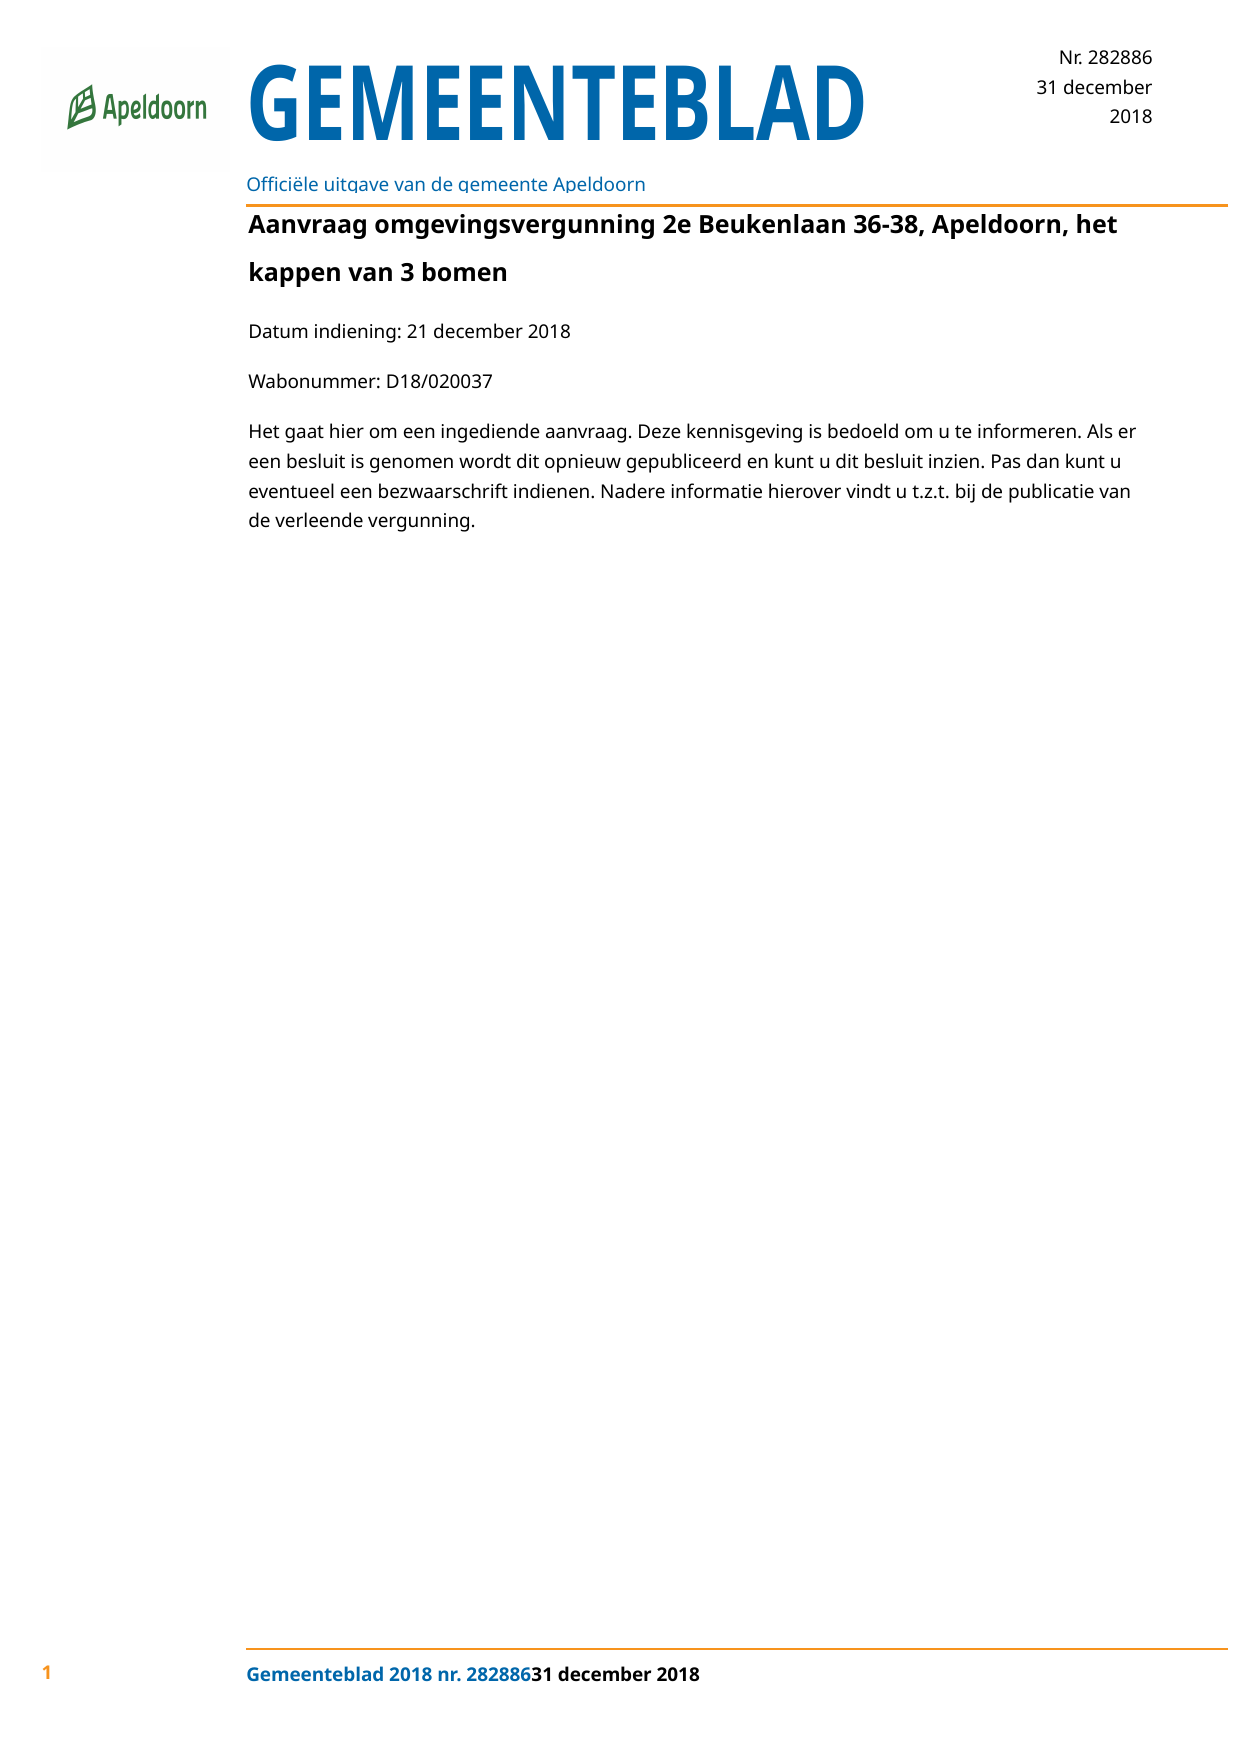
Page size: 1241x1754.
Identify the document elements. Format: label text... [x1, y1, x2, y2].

text Wabonummer: D18/020037 [248, 368, 1152, 394]
text Datum indiening: 21 december 2018 [248, 318, 1152, 344]
text Het gaat hier om een ingediende aanvraag. Deze kennisgeving is bedoeld om u te informeren. Als er een besluit is genomen wordt dit opnieuw gepubliceerd en kunt u dit besluit inzien. Pas dan kunt u eventueel een bezwaarschrift indienen. Nadere informatie hierover vindt u t.z.t. bij de publicatie van de verleende vergunning. [248, 419, 1152, 533]
picture [41, 47, 231, 172]
text Aanvraag omgevingsvergunning 2e Beukenlaan 36-38, Apeldoorn, het kappen van 3 bomen [248, 207, 1152, 288]
